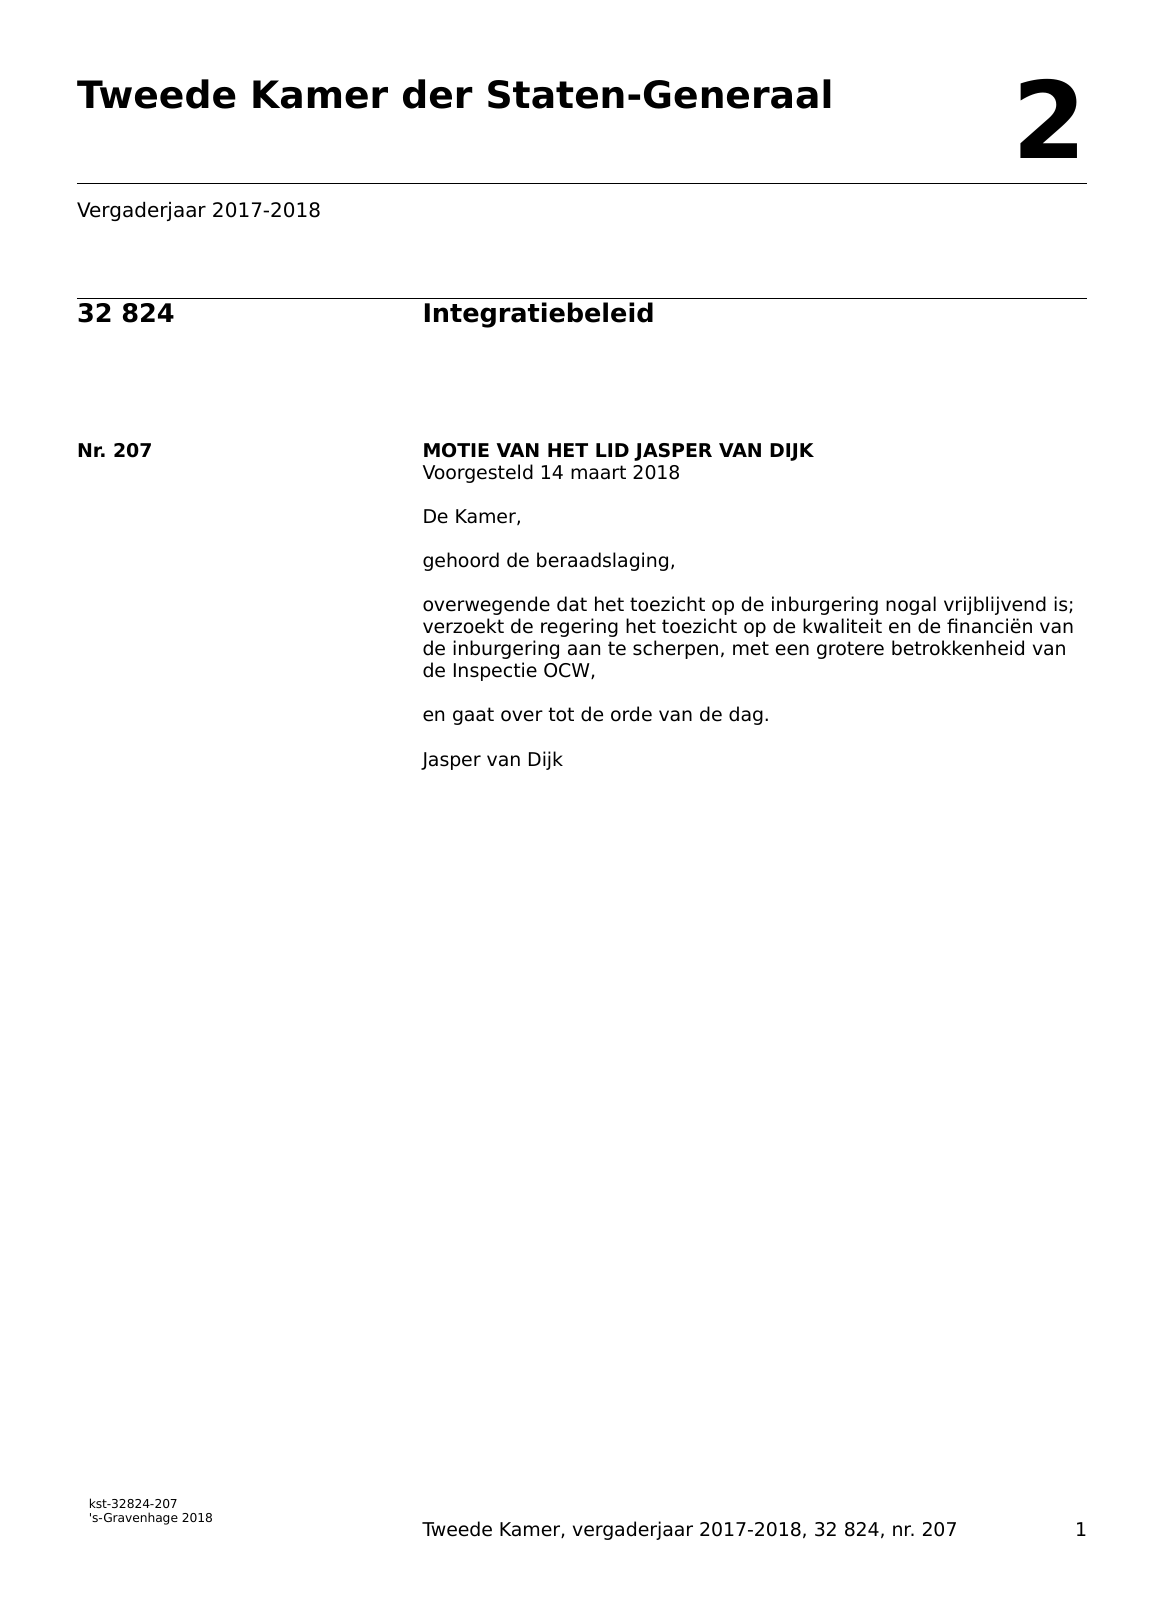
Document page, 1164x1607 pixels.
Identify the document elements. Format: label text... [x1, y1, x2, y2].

table_header 2 [886, 59, 1087, 183]
subtitle Nr. 207 MOTIE VAN HET LID JASPER VAN DIJK [77, 440, 1087, 462]
subtitle 32 824 Integratiebeleid [77, 299, 1087, 329]
table_header Tweede Kamer der Staten-Generaal [77, 59, 886, 183]
text kst-32824-207 [88, 1497, 323, 1511]
text 's-Gravenhage 2018 [88, 1511, 323, 1525]
text Jasper van Dijk [422, 748, 1087, 770]
text en gaat over tot de orde van de dag. [422, 704, 1087, 726]
table_cell Vergaderjaar 2017-2018 [77, 184, 1087, 298]
text De Kamer, [422, 506, 1087, 528]
text Voorgesteld 14 maart 2018 [422, 462, 1087, 484]
text verzoekt de regering het toezicht op de kwaliteit en de financiën van de inburgering aan te scherpen, met een grotere betrokkenheid van de Inspectie OCW, [422, 616, 1087, 682]
text gehoord de beraadslaging, [422, 550, 1087, 572]
text overwegende dat het toezicht op de inburgering nogal vrijblijvend is; [422, 594, 1087, 616]
